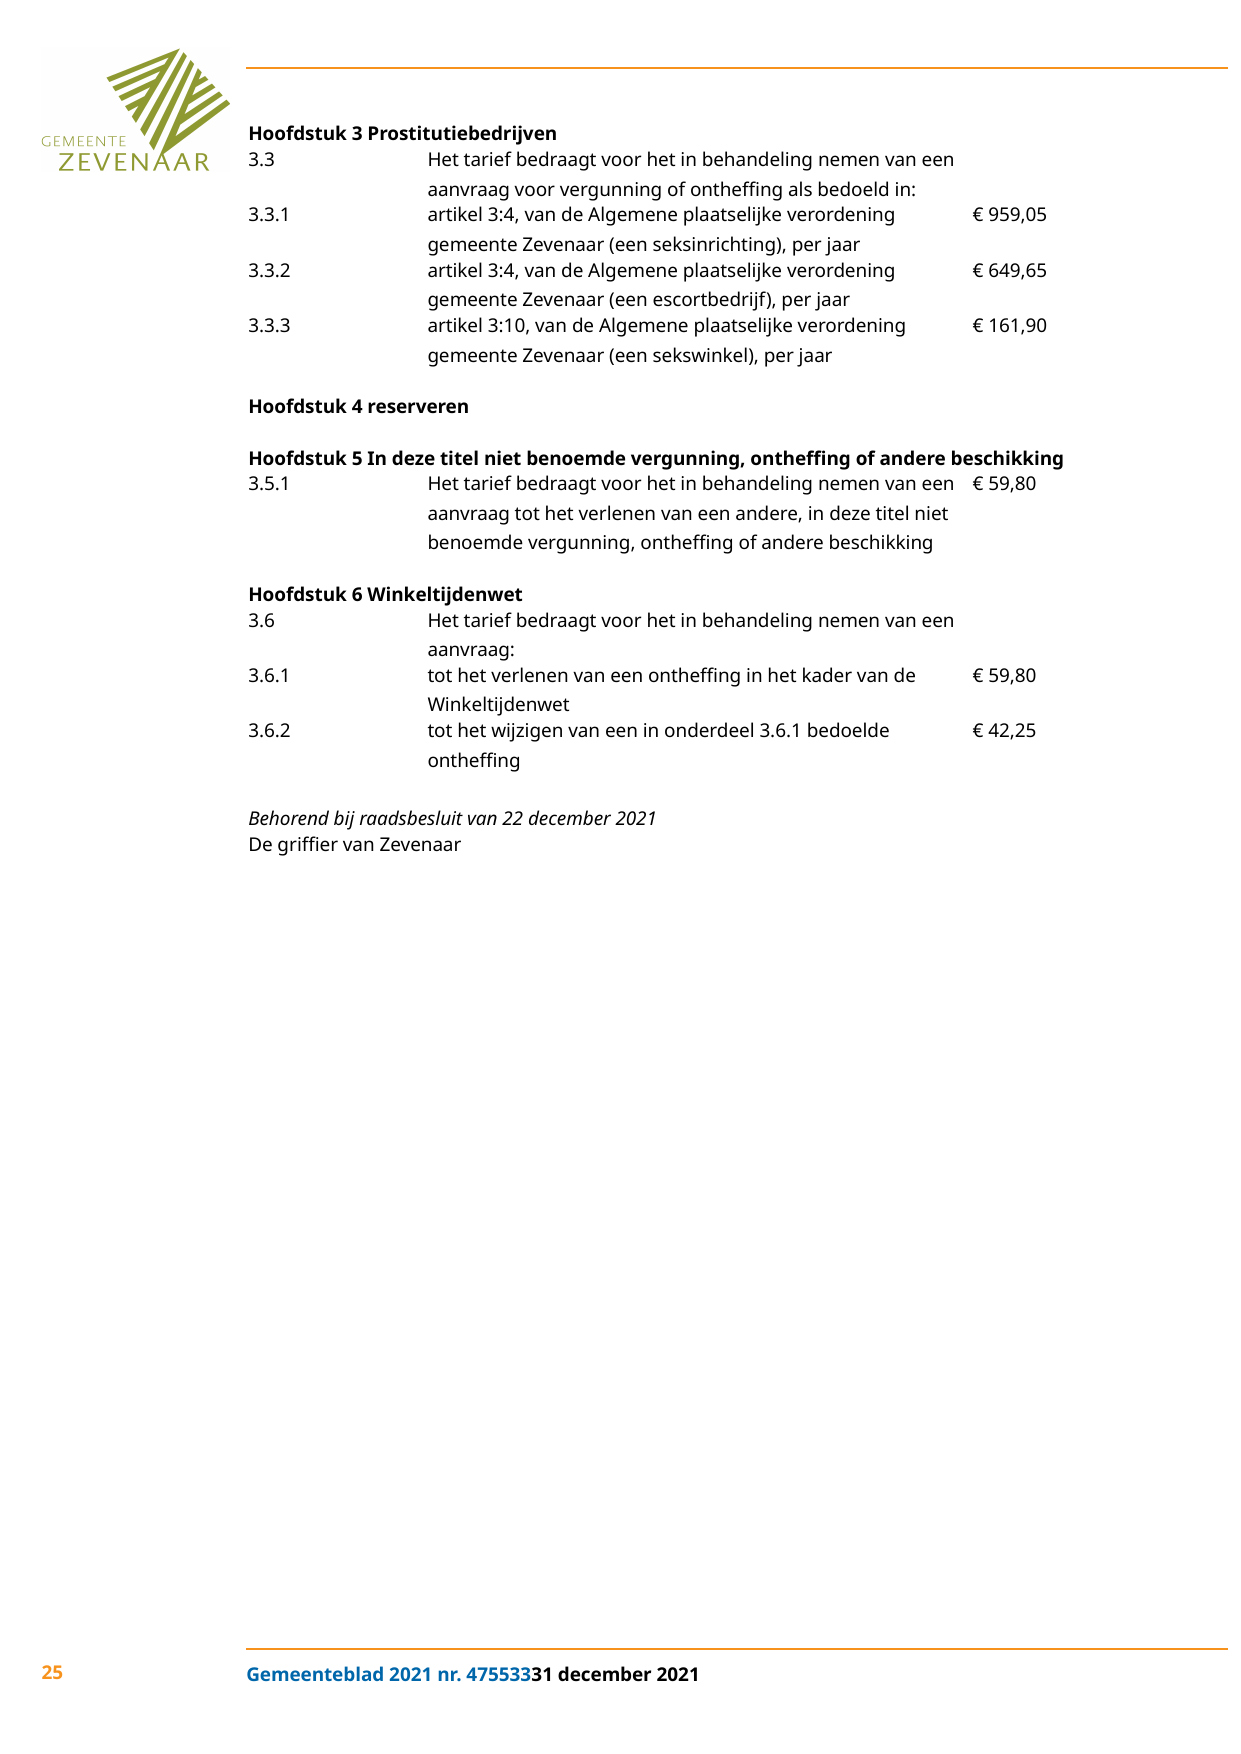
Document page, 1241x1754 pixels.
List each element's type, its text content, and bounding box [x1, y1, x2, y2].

table_cell € 161,90 [973, 312, 1152, 367]
table_cell € 42,25 [973, 718, 1152, 773]
table_cell [973, 368, 1152, 393]
table_cell 3.6 [248, 607, 427, 662]
table_cell [973, 607, 1152, 662]
table_cell artikel 3:4, van de Algemene plaatselijke verordening gemeente Zevenaar (een seksinrichting), per jaar [427, 202, 972, 257]
table_cell 3.3.3 [248, 312, 427, 367]
table_cell [973, 419, 1152, 445]
table_cell Hoofdstuk 6 Winkeltijdenwet [248, 581, 1152, 607]
table_cell [973, 146, 1152, 202]
table_cell Het tarief bedraagt voor het in behandeling nemen van een aanvraag tot het verlenen van een andere, in deze titel niet benoemde vergunning, ontheffing of andere beschikking [427, 470, 972, 555]
table_cell [248, 555, 427, 581]
table_cell 3.3.2 [248, 257, 427, 312]
table_cell 3.5.1 [248, 470, 427, 555]
table_cell Hoofdstuk 4 reserveren [248, 393, 1152, 419]
table_cell [248, 419, 427, 445]
table_cell Het tarief bedraagt voor het in behandeling nemen van een aanvraag: [427, 607, 972, 662]
table_cell 3.3 [248, 146, 427, 202]
table_cell [427, 555, 972, 581]
table_cell [427, 95, 972, 121]
table_cell tot het wijzigen van een in onderdeel 3.6.1 bedoelde ontheffing [427, 718, 972, 773]
table_cell Het tarief bedraagt voor het in behandeling nemen van een aanvraag voor vergunning of ontheffing als bedoeld in: [427, 146, 972, 202]
table_cell Hoofdstuk 3 Prostitutiebedrijven [248, 121, 1152, 146]
table_cell € 59,80 [973, 662, 1152, 717]
table_cell tot het verlenen van een ontheffing in het kader van de Winkeltijdenwet [427, 662, 972, 717]
table_cell € 959,05 [973, 202, 1152, 257]
table_cell € 59,80 [973, 470, 1152, 555]
table_cell 3.6.2 [248, 718, 427, 773]
table_cell 3.6.1 [248, 662, 427, 717]
table_cell artikel 3:4, van de Algemene plaatselijke verordening gemeente Zevenaar (een escortbedrijf), per jaar [427, 257, 972, 312]
text Behorend bij raadsbesluit van 22 december 2021 [248, 806, 1152, 831]
table_cell 3.3.1 [248, 202, 427, 257]
table_cell [427, 368, 972, 393]
table_cell [973, 95, 1152, 121]
table_cell [973, 555, 1152, 581]
table_cell € 649,65 [973, 257, 1152, 312]
table_cell [248, 95, 427, 121]
text De griffier van Zevenaar [248, 831, 1152, 857]
table_cell artikel 3:10, van de Algemene plaatselijke verordening gemeente Zevenaar (een sekswinkel), per jaar [427, 312, 972, 367]
table_cell [427, 419, 972, 445]
table_cell Hoofdstuk 5 In deze titel niet benoemde vergunning, ontheffing of andere beschikking [248, 445, 1152, 470]
picture [41, 47, 231, 172]
table_cell [248, 368, 427, 393]
